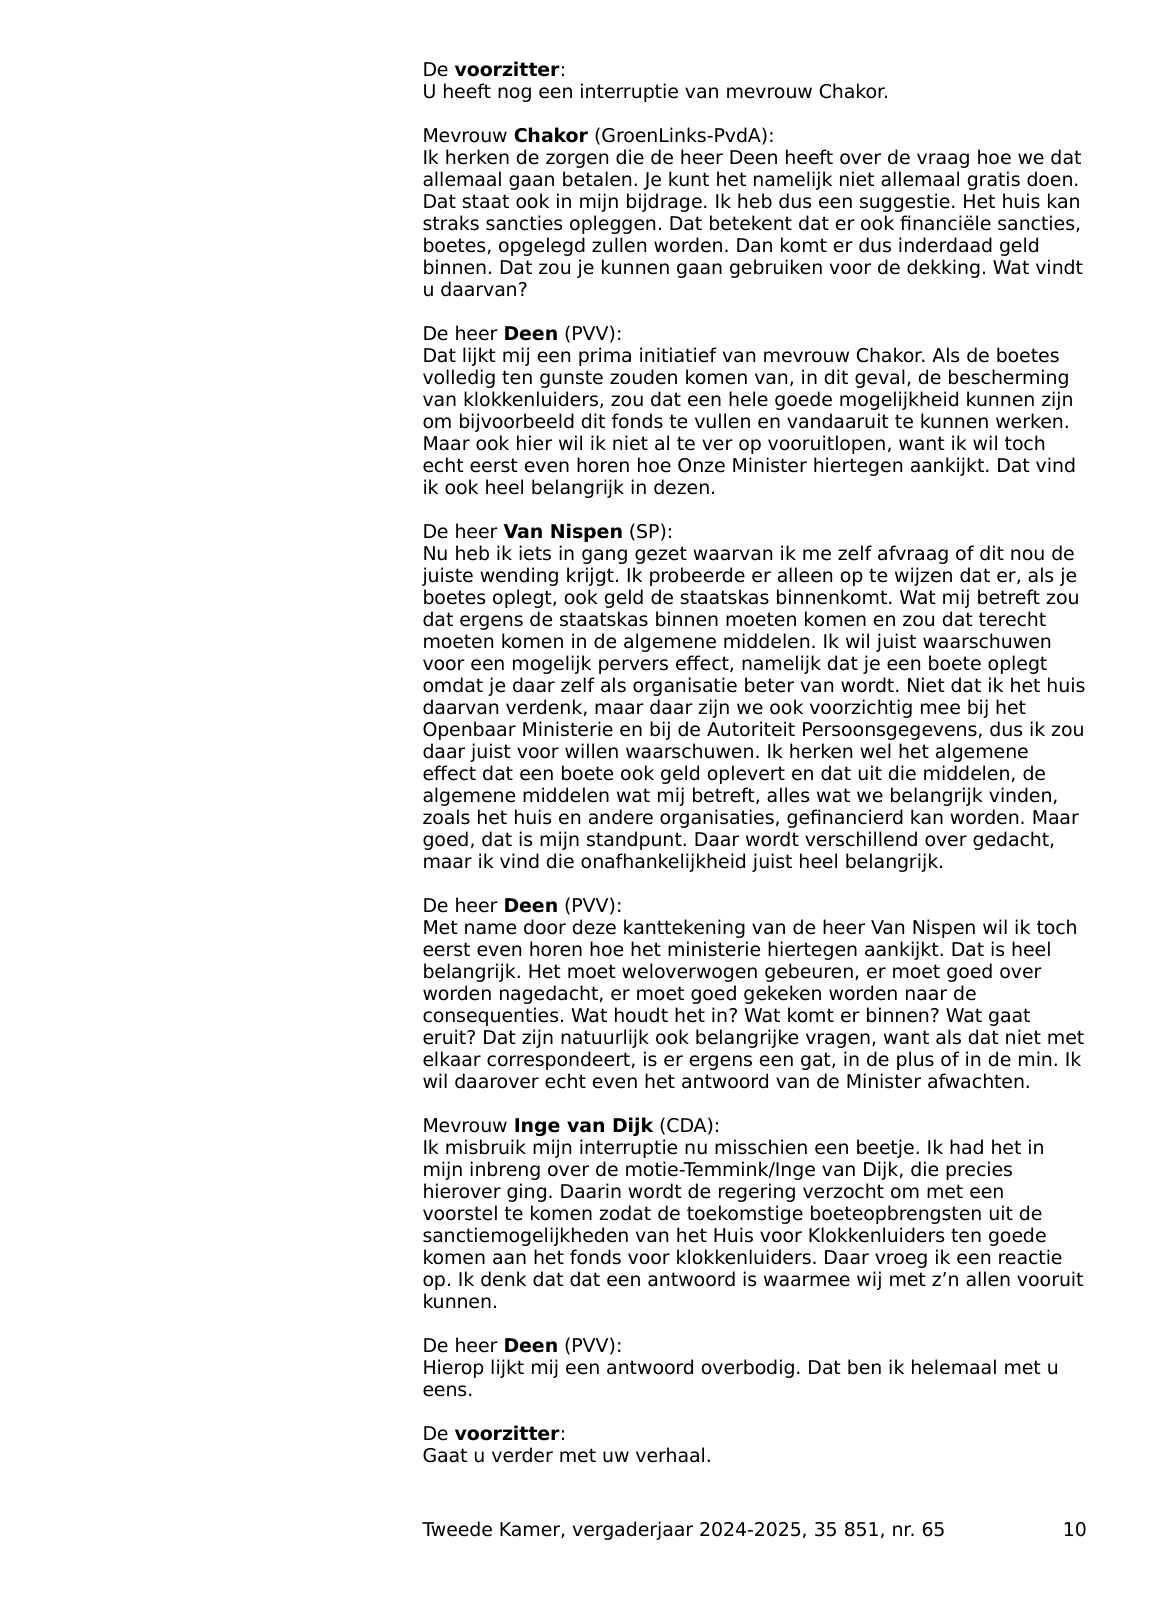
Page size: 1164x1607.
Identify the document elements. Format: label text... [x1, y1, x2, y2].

text Nu heb ik iets in gang gezet waarvan ik me zelf afvraag of dit nou de juiste wending krijgt. Ik probeerde er alleen op te wijzen dat er, als je boetes oplegt, ook geld de staatskas binnenkomt. Wat mij betreft zou dat ergens de staatskas binnen moeten komen en zou dat terecht moeten komen in de algemene middelen. Ik wil juist waarschuwen voor een mogelijk pervers effect, namelijk dat je een boete oplegt omdat je daar zelf als organisatie beter van wordt. Niet dat ik het huis daarvan verdenk, maar daar zijn we ook voorzichtig mee bij het Openbaar Ministerie en bij de Autoriteit Persoonsgegevens, dus ik zou daar juist voor willen waarschuwen. Ik herken wel het algemene effect dat een boete ook geld oplevert en dat uit die middelen, de algemene middelen wat mij betreft, alles wat we belangrijk vinden, zoals het huis en andere organisaties, gefinancierd kan worden. Maar goed, dat is mijn standpunt. Daar wordt verschillend over gedacht, maar ik vind die onafhankelijkheid juist heel belangrijk. [422, 543, 1087, 873]
text Gaat u verder met uw verhaal. [422, 1445, 1087, 1467]
text Ik herken de zorgen die de heer Deen heeft over de vraag hoe we dat allemaal gaan betalen. Je kunt het namelijk niet allemaal gratis doen. Dat staat ook in mijn bijdrage. Ik heb dus een suggestie. Het huis kan straks sancties opleggen. Dat betekent dat er ook financiële sancties, boetes, opgelegd zullen worden. Dan komt er dus inderdaad geld binnen. Dat zou je kunnen gaan gebruiken voor de dekking. Wat vindt u daarvan? [422, 147, 1087, 301]
text Mevrouw Inge van Dijk (CDA): [422, 1115, 1087, 1137]
text Mevrouw Chakor (GroenLinks-PvdA): [422, 125, 1087, 147]
text De heer Deen (PVV): [422, 895, 1087, 917]
text De heer Deen (PVV): [422, 1335, 1087, 1357]
text Ik misbruik mijn interruptie nu misschien een beetje. Ik had het in mijn inbreng over de motie-Temmink/Inge van Dijk, die precies hierover ging. Daarin wordt de regering verzocht om met een voorstel te komen zodat de toekomstige boeteopbrengsten uit de sanctiemogelijkheden van het Huis voor Klokkenluiders ten goede komen aan het fonds voor klokkenluiders. Daar vroeg ik een reactie op. Ik denk dat dat een antwoord is waarmee wij met z’n allen vooruit kunnen. [422, 1137, 1087, 1313]
text De heer Deen (PVV): [422, 323, 1087, 345]
text Met name door deze kanttekening van de heer Van Nispen wil ik toch eerst even horen hoe het ministerie hiertegen aankijkt. Dat is heel belangrijk. Het moet weloverwogen gebeuren, er moet goed over worden nagedacht, er moet goed gekeken worden naar de consequenties. Wat houdt het in? Wat komt er binnen? Wat gaat eruit? Dat zijn natuurlijk ook belangrijke vragen, want als dat niet met elkaar correspondeert, is er ergens een gat, in de plus of in de min. Ik wil daarover echt even het antwoord van de Minister afwachten. [422, 917, 1087, 1093]
text De heer Van Nispen (SP): [422, 521, 1087, 543]
text De voorzitter: [422, 59, 1087, 81]
text Hierop lijkt mij een antwoord overbodig. Dat ben ik helemaal met u eens. [422, 1357, 1087, 1401]
text De voorzitter: [422, 1423, 1087, 1445]
text U heeft nog een interruptie van mevrouw Chakor. [422, 81, 1087, 103]
text Dat lijkt mij een prima initiatief van mevrouw Chakor. Als de boetes volledig ten gunste zouden komen van, in dit geval, de bescherming van klokkenluiders, zou dat een hele goede mogelijkheid kunnen zijn om bijvoorbeeld dit fonds te vullen en vandaaruit te kunnen werken. Maar ook hier wil ik niet al te ver op vooruitlopen, want ik wil toch echt eerst even horen hoe Onze Minister hiertegen aankijkt. Dat vind ik ook heel belangrijk in dezen. [422, 345, 1087, 499]
